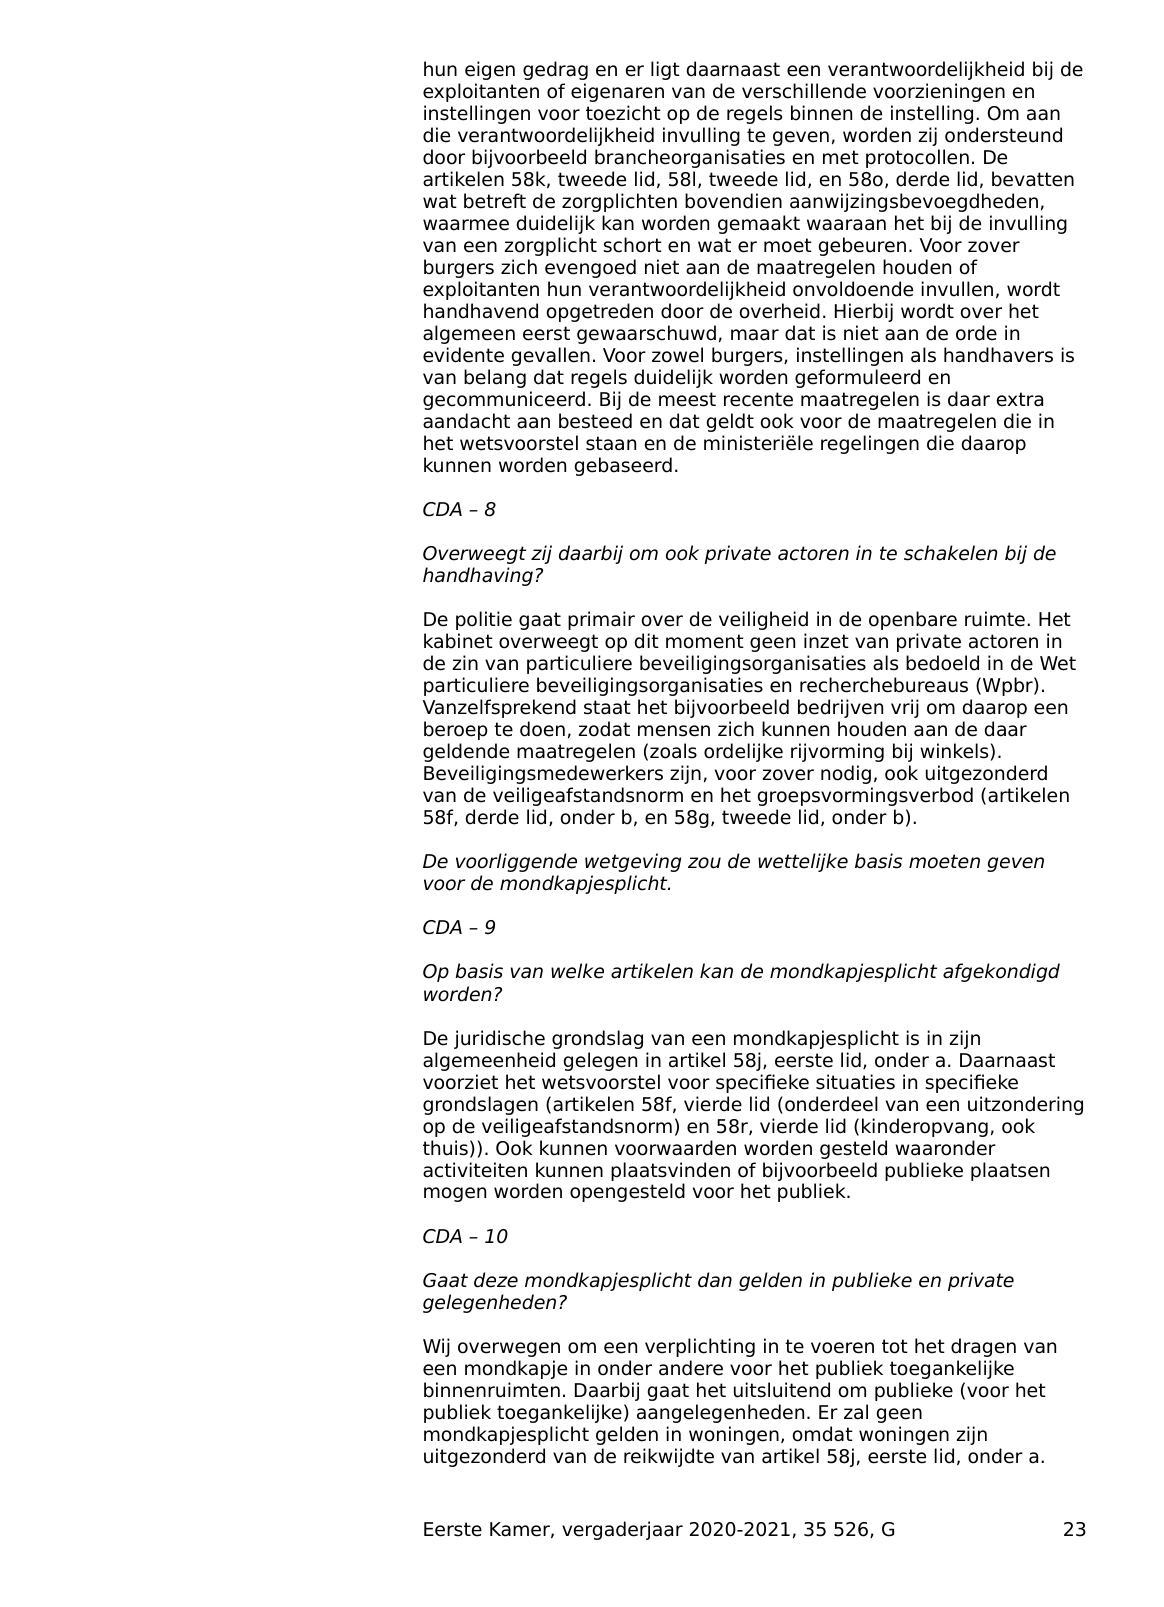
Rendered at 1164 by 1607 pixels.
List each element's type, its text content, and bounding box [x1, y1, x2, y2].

text Wij overwegen om een verplichting in te voeren tot het dragen van een mondkapje in onder andere voor het publiek toegankelijke binnenruimten. Daarbij gaat het uitsluitend om publieke (voor het publiek toegankelijke) aangelegenheden. Er zal geen mondkapjesplicht gelden in woningen, omdat woningen zijn uitgezonderd van de reikwijdte van artikel 58j, eerste lid, onder a. [422, 1336, 1087, 1468]
subtitle CDA – 8 [422, 499, 1087, 521]
text Gaat deze mondkapjesplicht dan gelden in publieke en private gelegenheden? [422, 1270, 1087, 1314]
text Overweegt zij daarbij om ook private actoren in te schakelen bij de handhaving? [422, 543, 1087, 587]
text hun eigen gedrag en er ligt daarnaast een verantwoordelijkheid bij de exploitanten of eigenaren van de verschillende voorzieningen en instellingen voor toezicht op de regels binnen de instelling. Om aan die verantwoordelijkheid invulling te geven, worden zij ondersteund door bijvoorbeeld brancheorganisaties en met protocollen. De artikelen 58k, tweede lid, 58l, tweede lid, en 58o, derde lid, bevatten wat betreft de zorgplichten bovendien aanwijzingsbevoegdheden, waarmee duidelijk kan worden gemaakt waaraan het bij de invulling van een zorgplicht schort en wat er moet gebeuren. Voor zover burgers zich evengoed niet aan de maatregelen houden of exploitanten hun verantwoordelijkheid onvoldoende invullen, wordt handhavend opgetreden door de overheid. Hierbij wordt over het algemeen eerst gewaarschuwd, maar dat is niet aan de orde in evidente gevallen. Voor zowel burgers, instellingen als handhavers is van belang dat regels duidelijk worden geformuleerd en gecommuniceerd. Bij de meest recente maatregelen is daar extra aandacht aan besteed en dat geldt ook voor de maatregelen die in het wetsvoorstel staan en de ministeriële regelingen die daarop kunnen worden gebaseerd. [422, 59, 1087, 477]
text De juridische grondslag van een mondkapjesplicht is in zijn algemeenheid gelegen in artikel 58j, eerste lid, onder a. Daarnaast voorziet het wetsvoorstel voor specifieke situaties in specifieke grondslagen (artikelen 58f, vierde lid (onderdeel van een uitzondering op de veiligeafstandsnorm) en 58r, vierde lid (kinderopvang, ook thuis)). Ook kunnen voorwaarden worden gesteld waaronder activiteiten kunnen plaatsvinden of bijvoorbeeld publieke plaatsen mogen worden opengesteld voor het publiek. [422, 1028, 1087, 1203]
text De politie gaat primair over de veiligheid in de openbare ruimte. Het kabinet overweegt op dit moment geen inzet van private actoren in de zin van particuliere beveiligingsorganisaties als bedoeld in de Wet particuliere beveiligingsorganisaties en recherchebureaus (Wpbr). Vanzelfsprekend staat het bijvoorbeeld bedrijven vrij om daarop een beroep te doen, zodat mensen zich kunnen houden aan de daar geldende maatregelen (zoals ordelijke rijvorming bij winkels). Beveiligingsmedewerkers zijn, voor zover nodig, ook uitgezonderd van de veiligeafstandsnorm en het groepsvormingsverbod (artikelen 58f, derde lid, onder b, en 58g, tweede lid, onder b). [422, 609, 1087, 829]
subtitle CDA – 9 [422, 917, 1087, 939]
text De voorliggende wetgeving zou de wettelijke basis moeten geven voor de mondkapjesplicht. [422, 851, 1087, 895]
text Op basis van welke artikelen kan de mondkapjesplicht afgekondigd worden? [422, 961, 1087, 1005]
subtitle CDA – 10 [422, 1226, 1087, 1248]
